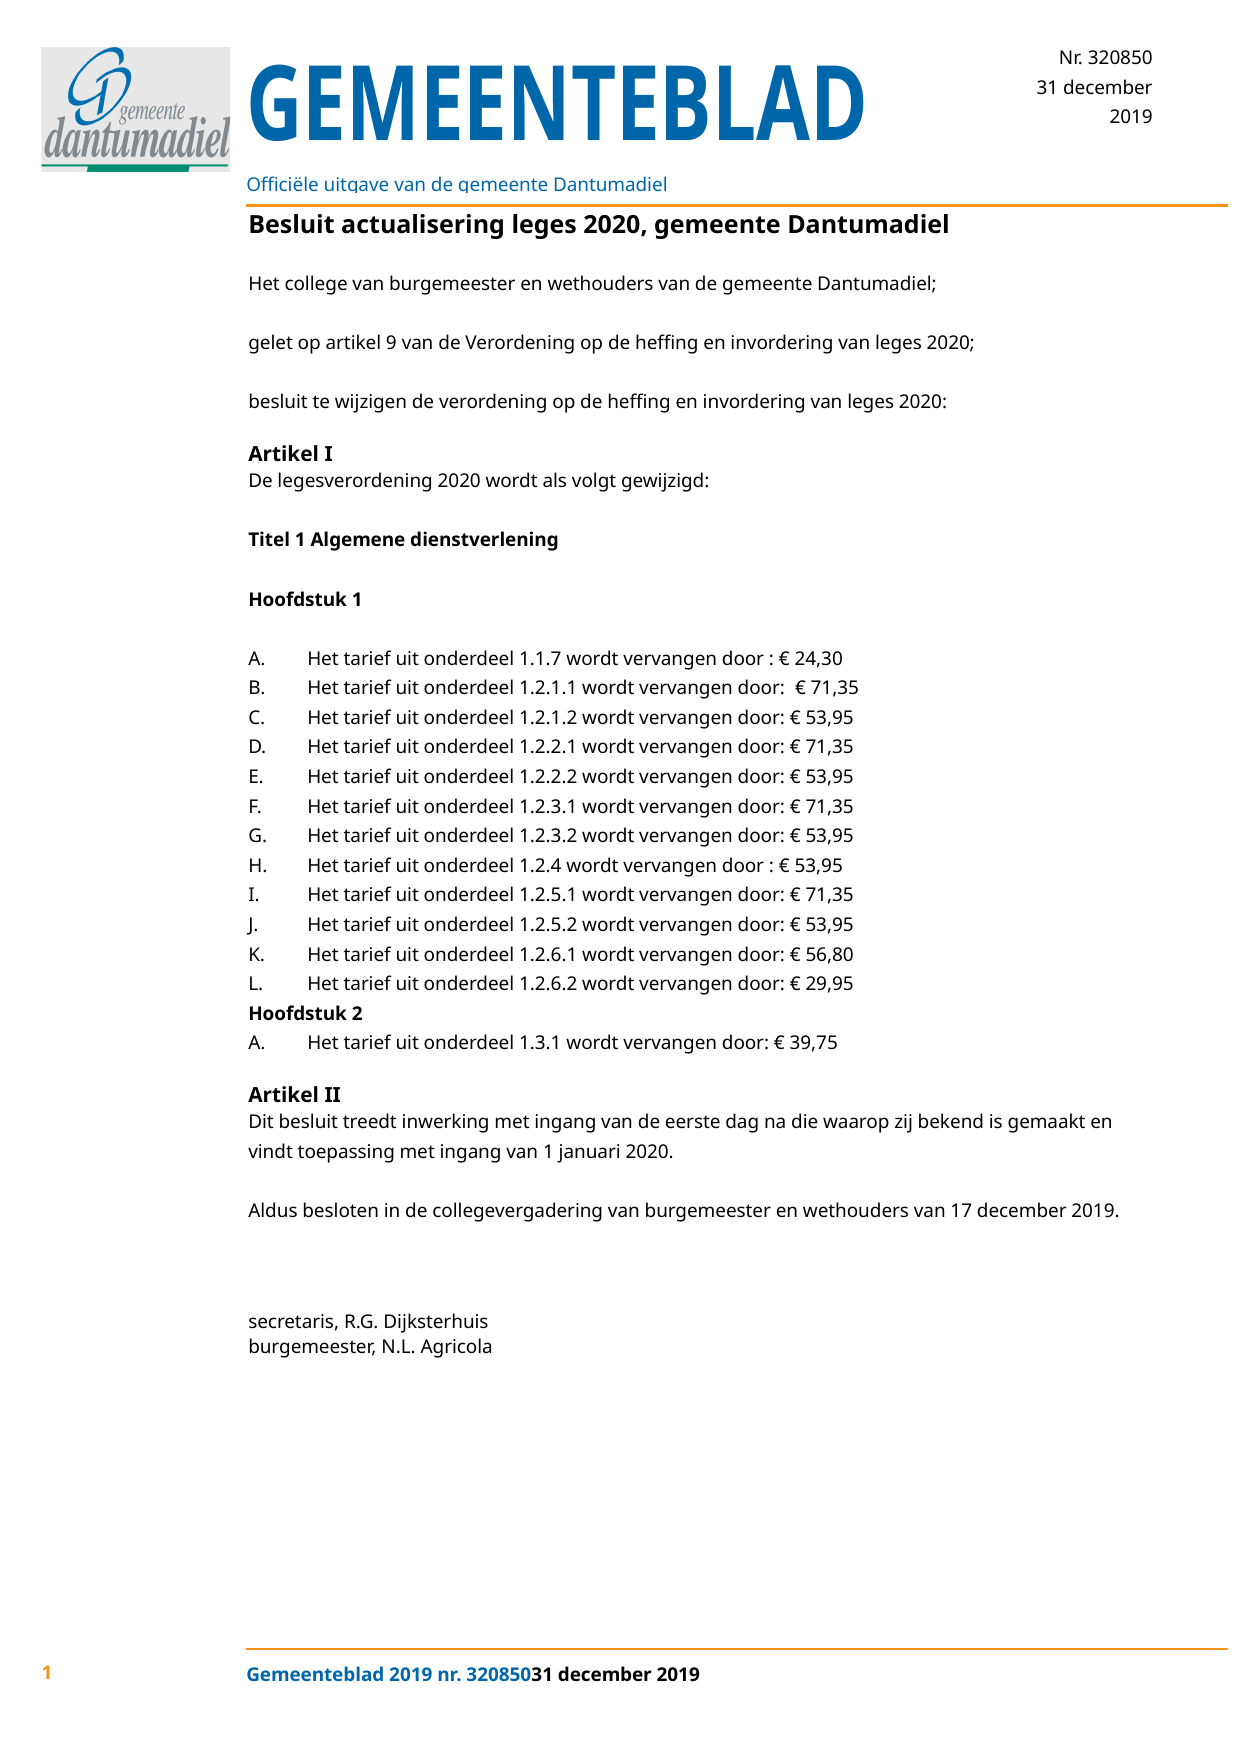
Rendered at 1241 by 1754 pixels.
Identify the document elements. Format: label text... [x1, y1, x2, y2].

list Het tarief uit onderdeel 1.2.5.2 wordt vervangen door: € 53,95 [248, 911, 1152, 937]
text Dit besluit treedt inwerking met ingang van de eerste dag na die waarop zij bekend is gemaakt en vindt toepassing met ingang van 1 januari 2020. [248, 1108, 1152, 1164]
list Het tarief uit onderdeel 1.3.1 wordt vervangen door: € 39,75 [248, 1029, 1152, 1055]
list Het tarief uit onderdeel 1.2.3.1 wordt vervangen door: € 71,35 [248, 793, 1152, 819]
text burgemeester, N.L. Agricola [248, 1333, 1152, 1359]
list Het tarief uit onderdeel 1.2.6.1 wordt vervangen door: € 56,80 [248, 941, 1152, 967]
text Artikel I [248, 439, 1152, 467]
list Het tarief uit onderdeel 1.2.4 wordt vervangen door : € 53,95 [248, 852, 1152, 878]
text Besluit actualisering leges 2020, gemeente Dantumadiel [248, 207, 1152, 241]
text Artikel II [248, 1080, 1152, 1108]
list Het tarief uit onderdeel 1.2.2.1 wordt vervangen door: € 71,35 [248, 734, 1152, 759]
text Titel 1 Algemene dienstverlening [248, 527, 1152, 552]
list Het tarief uit onderdeel 1.2.3.2 wordt vervangen door: € 53,95 [248, 822, 1152, 848]
text Het college van burgemeester en wethouders van de gemeente Dantumadiel; [248, 270, 1152, 296]
picture [41, 47, 231, 172]
text gelet op artikel 9 van de Verordening op de heffing en invordering van leges 2020; [248, 329, 1152, 355]
text De legesverordening 2020 wordt als volgt gewijzigd: [248, 467, 1152, 493]
list Het tarief uit onderdeel 1.2.6.2 wordt vervangen door: € 29,95 [248, 970, 1152, 996]
text besluit te wijzigen de verordening op de heffing en invordering van leges 2020: [248, 389, 1152, 414]
text secretaris, R.G. Dijksterhuis [248, 1308, 1152, 1333]
text Hoofdstuk 1 [248, 586, 1152, 612]
list Het tarief uit onderdeel 1.2.5.1 wordt vervangen door: € 71,35 [248, 882, 1152, 907]
list Het tarief uit onderdeel 1.2.1.2 wordt vervangen door: € 53,95 [248, 704, 1152, 730]
text Hoofdstuk 2 [248, 1000, 1152, 1026]
list Het tarief uit onderdeel 1.1.7 wordt vervangen door : € 24,30 [248, 645, 1152, 671]
list Het tarief uit onderdeel 1.2.1.1 wordt vervangen door: € 71,35 [248, 674, 1152, 700]
list Het tarief uit onderdeel 1.2.2.2 wordt vervangen door: € 53,95 [248, 763, 1152, 789]
text Aldus besloten in de collegevergadering van burgemeester en wethouders van 17 december 2019. [248, 1197, 1152, 1223]
